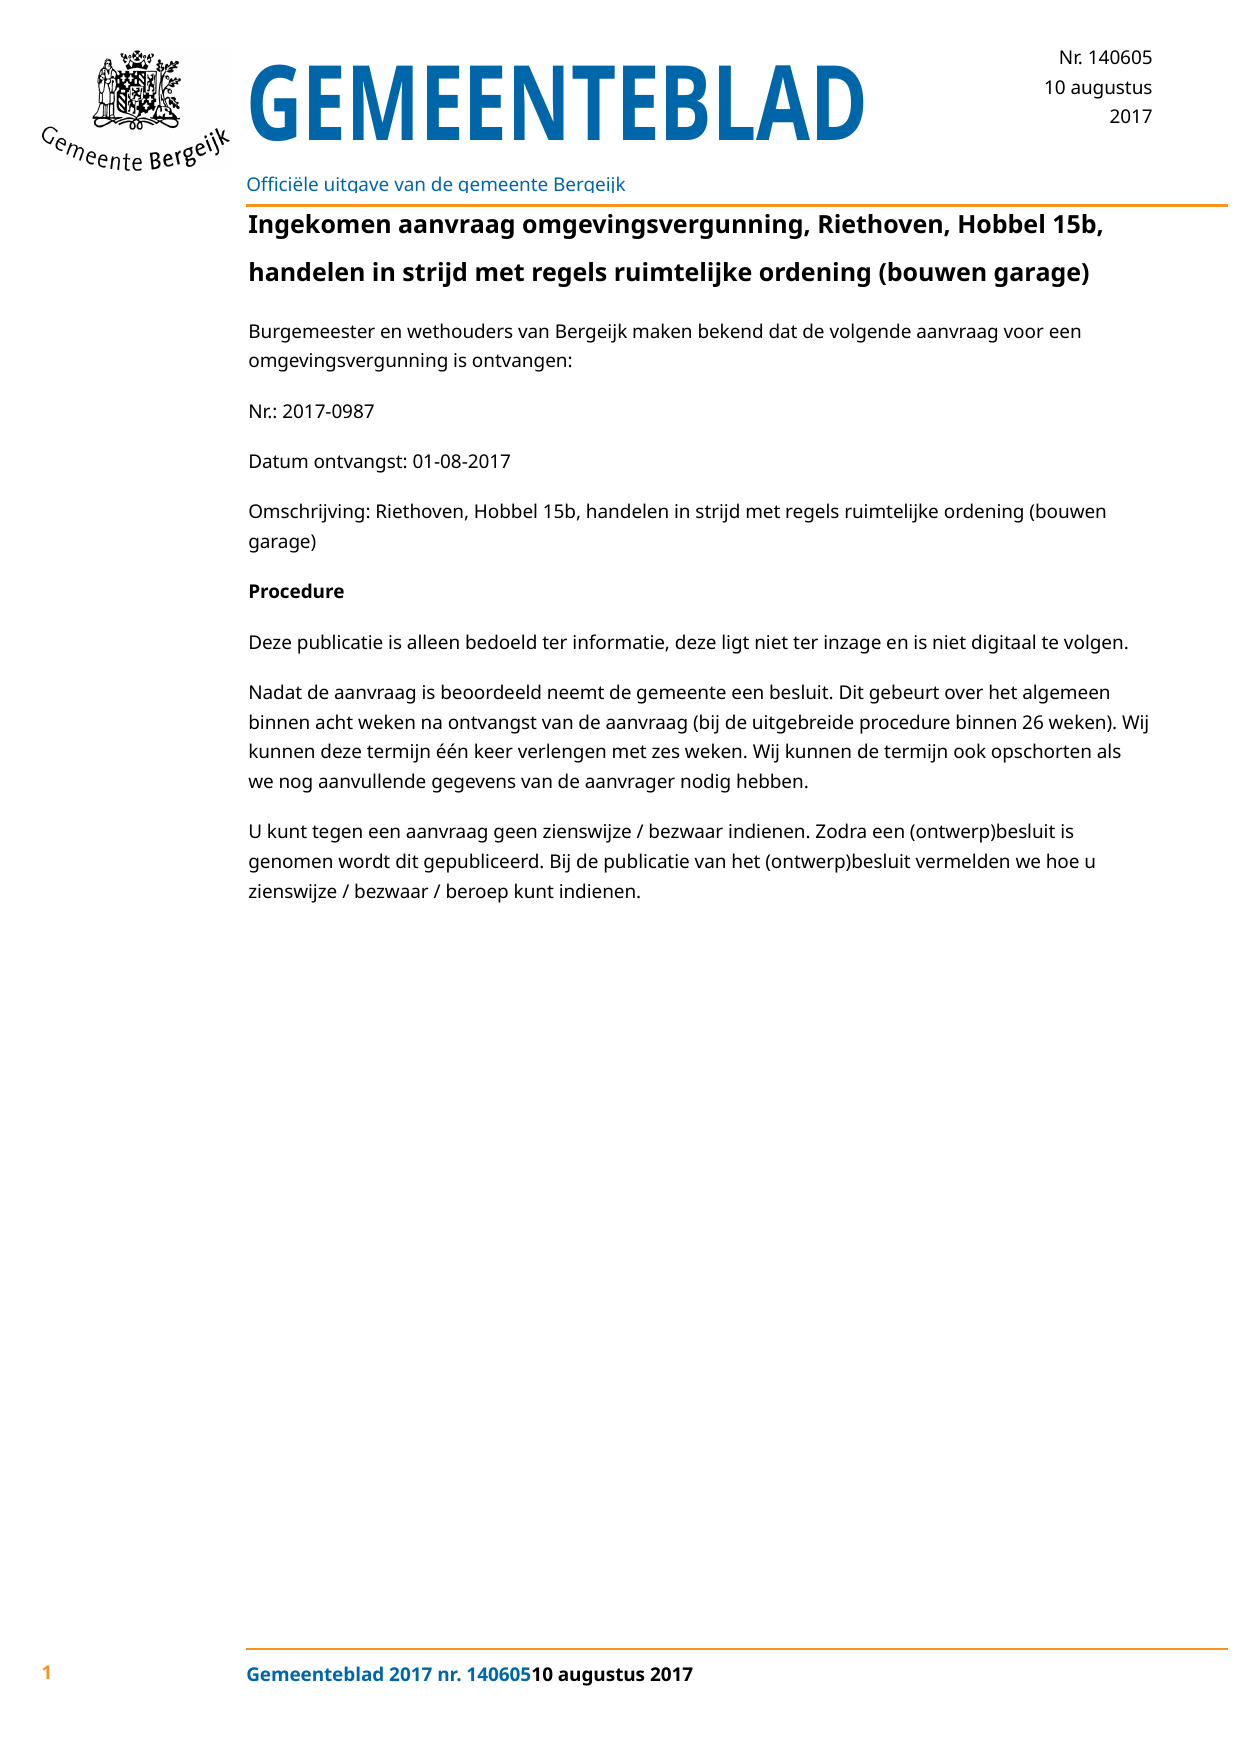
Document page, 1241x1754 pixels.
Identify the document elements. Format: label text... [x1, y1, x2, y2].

text U kunt tegen een aanvraag geen zienswijze / bezwaar indienen. Zodra een (ontwerp)besluit is genomen wordt dit gepubliceerd. Bij de publicatie van het (ontwerp)besluit vermelden we hoe u zienswijze / bezwaar / beroep kunt indienen. [248, 819, 1152, 904]
text Datum ontvangst: 01-08-2017 [248, 448, 1152, 474]
text Omschrijving: Riethoven, Hobbel 15b, handelen in strijd met regels ruimtelijke ordening (bouwen garage) [248, 499, 1152, 554]
picture [41, 47, 231, 172]
text Deze publicatie is alleen bedoeld ter informatie, deze ligt niet ter inzage en is niet digitaal te volgen. [248, 629, 1152, 655]
text Procedure [248, 579, 1152, 604]
text Nr.: 2017-0987 [248, 398, 1152, 424]
text Burgemeester en wethouders van Bergeijk maken bekend dat de volgende aanvraag voor een omgevingsvergunning is ontvangen: [248, 318, 1152, 373]
text Ingekomen aanvraag omgevingsvergunning, Riethoven, Hobbel 15b, handelen in strijd met regels ruimtelijke ordening (bouwen garage) [248, 207, 1152, 288]
text Nadat de aanvraag is beoordeeld neemt de gemeente een besluit. Dit gebeurt over het algemeen binnen acht weken na ontvangst van de aanvraag (bij de uitgebreide procedure binnen 26 weken). Wij kunnen deze termijn één keer verlengen met zes weken. Wij kunnen de termijn ook opschorten als we nog aanvullende gegevens van de aanvrager nodig hebben. [248, 679, 1152, 794]
